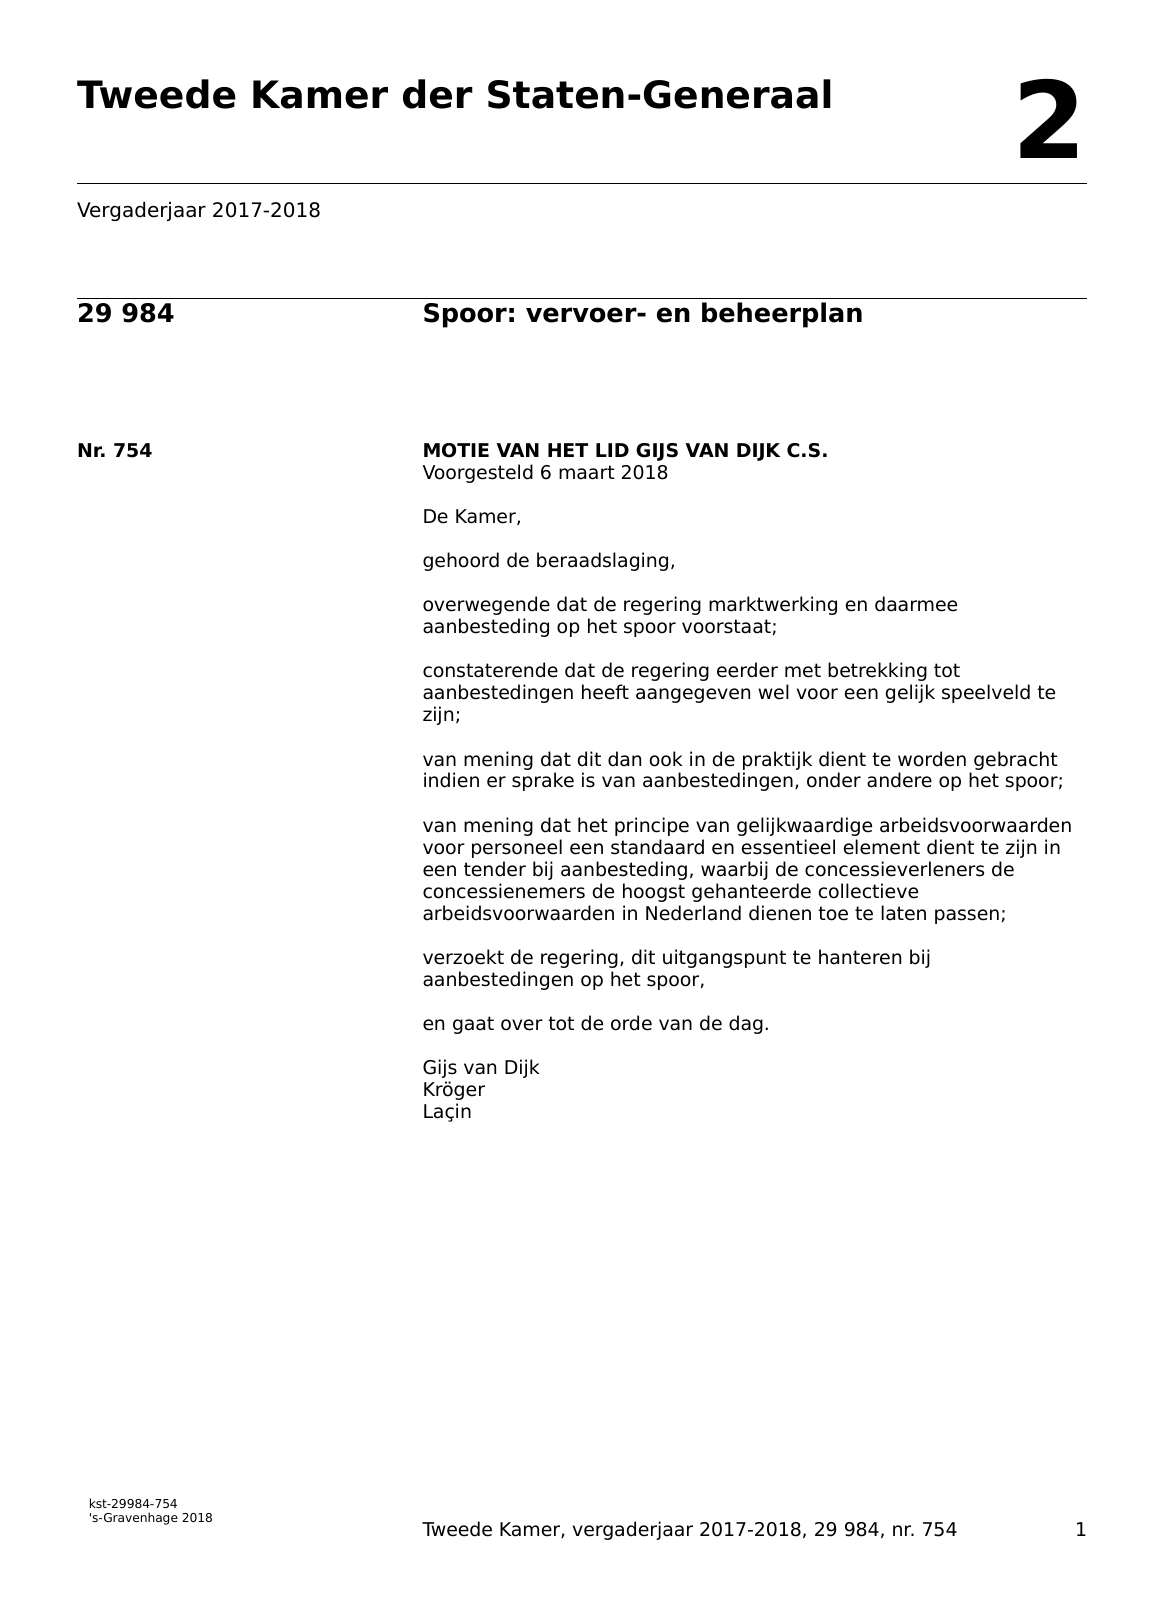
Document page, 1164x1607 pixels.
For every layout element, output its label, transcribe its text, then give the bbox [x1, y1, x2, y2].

text van mening dat het principe van gelijkwaardige arbeidsvoorwaarden voor personeel een standaard en essentieel element dient te zijn in een tender bij aanbesteding, waarbij de concessieverleners de concessienemers de hoogst gehanteerde collectieve arbeidsvoorwaarden in Nederland dienen toe te laten passen; [422, 814, 1087, 924]
text overwegende dat de regering marktwerking en daarmee aanbesteding op het spoor voorstaat; [422, 594, 1087, 638]
text De Kamer, [422, 506, 1087, 528]
subtitle 29 984 Spoor: vervoer- en beheerplan [77, 299, 1087, 329]
text Laçin [422, 1101, 1087, 1123]
text en gaat over tot de orde van de dag. [422, 1013, 1087, 1035]
text verzoekt de regering, dit uitgangspunt te hanteren bij aanbestedingen op het spoor, [422, 947, 1087, 991]
text Kröger [422, 1079, 1087, 1101]
text 's-Gravenhage 2018 [88, 1511, 323, 1525]
text Gijs van Dijk [422, 1057, 1087, 1079]
text van mening dat dit dan ook in de praktijk dient te worden gebracht indien er sprake is van aanbestedingen, onder andere op het spoor; [422, 748, 1087, 792]
text kst-29984-754 [88, 1497, 323, 1511]
subtitle Nr. 754 MOTIE VAN HET LID GIJS VAN DIJK C.S. [77, 440, 1087, 462]
text constaterende dat de regering eerder met betrekking tot aanbestedingen heeft aangegeven wel voor een gelijk speelveld te zijn; [422, 660, 1087, 726]
text gehoord de beraadslaging, [422, 550, 1087, 572]
text Voorgesteld 6 maart 2018 [422, 462, 1087, 484]
table_header 2 [886, 59, 1087, 183]
table_header Tweede Kamer der Staten-Generaal [77, 59, 886, 183]
table_cell Vergaderjaar 2017-2018 [77, 184, 1087, 298]
